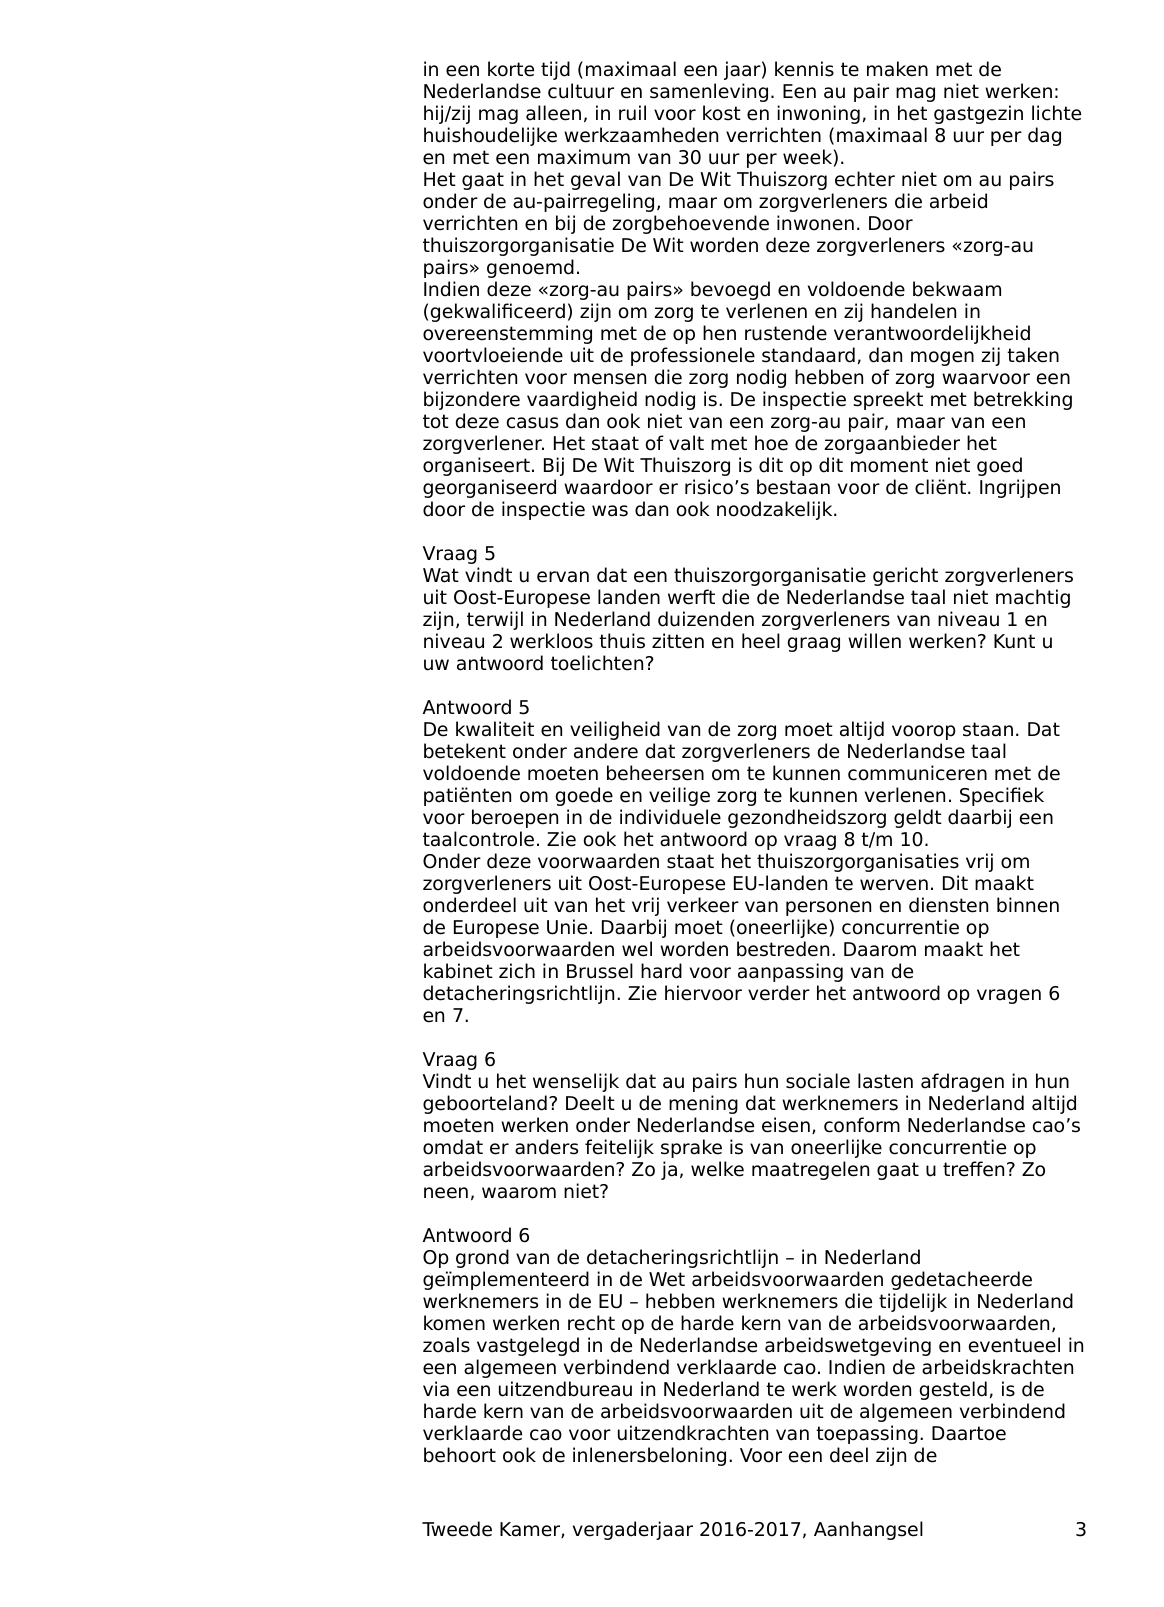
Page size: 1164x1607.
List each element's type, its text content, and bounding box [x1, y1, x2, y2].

text Vraag 6 [422, 1049, 1087, 1071]
text Antwoord 5 [422, 697, 1087, 719]
text De kwaliteit en veiligheid van de zorg moet altijd voorop staan. Dat betekent onder andere dat zorgverleners de Nederlandse taal voldoende moeten beheersen om te kunnen communiceren met de patiënten om goede en veilige zorg te kunnen verlenen. Specifiek voor beroepen in de individuele gezondheidszorg geldt daarbij een taalcontrole. Zie ook het antwoord op vraag 8 t/m 10. [422, 719, 1087, 851]
text Onder deze voorwaarden staat het thuiszorgorganisaties vrij om zorgverleners uit Oost-Europese EU-landen te werven. Dit maakt onderdeel uit van het vrij verkeer van personen en diensten binnen de Europese Unie. Daarbij moet (oneerlijke) concurrentie op arbeidsvoorwaarden wel worden bestreden. Daarom maakt het kabinet zich in Brussel hard voor aanpassing van de detacheringsrichtlijn. Zie hiervoor verder het antwoord op vragen 6 en 7. [422, 851, 1087, 1027]
text in een korte tijd (maximaal een jaar) kennis te maken met de Nederlandse cultuur en samenleving. Een au pair mag niet werken: hij/zij mag alleen, in ruil voor kost en inwoning, in het gastgezin lichte huishoudelijke werkzaamheden verrichten (maximaal 8 uur per dag en met een maximum van 30 uur per week). [422, 59, 1087, 169]
text Indien deze «zorg-au pairs» bevoegd en voldoende bekwaam (gekwalificeerd) zijn om zorg te verlenen en zij handelen in overeenstemming met de op hen rustende verantwoordelijkheid voortvloeiende uit de professionele standaard, dan mogen zij taken verrichten voor mensen die zorg nodig hebben of zorg waarvoor een bijzondere vaardigheid nodig is. De inspectie spreekt met betrekking tot deze casus dan ook niet van een zorg-au pair, maar van een zorgverlener. Het staat of valt met hoe de zorgaanbieder het organiseert. Bij De Wit Thuiszorg is dit op dit moment niet goed georganiseerd waardoor er risico’s bestaan voor de cliënt. Ingrijpen door de inspectie was dan ook noodzakelijk. [422, 279, 1087, 521]
text Antwoord 6 [422, 1225, 1087, 1247]
text Op grond van de detacheringsrichtlijn – in Nederland geïmplementeerd in de Wet arbeidsvoorwaarden gedetacheerde werknemers in de EU – hebben werknemers die tijdelijk in Nederland komen werken recht op de harde kern van de arbeidsvoorwaarden, zoals vastgelegd in de Nederlandse arbeidswetgeving en eventueel in een algemeen verbindend verklaarde cao. Indien de arbeidskrachten via een uitzendbureau in Nederland te werk worden gesteld, is de harde kern van de arbeidsvoorwaarden uit de algemeen verbindend verklaarde cao voor uitzendkrachten van toepassing. Daartoe behoort ook de inlenersbeloning. Voor een deel zijn de [422, 1247, 1087, 1467]
text Het gaat in het geval van De Wit Thuiszorg echter niet om au pairs onder de au-pairregeling, maar om zorgverleners die arbeid verrichten en bij de zorgbehoevende inwonen. Door thuiszorgorganisatie De Wit worden deze zorgverleners «zorg-au pairs» genoemd. [422, 169, 1087, 279]
text Vraag 5 [422, 543, 1087, 565]
text Vindt u het wenselijk dat au pairs hun sociale lasten afdragen in hun geboorteland? Deelt u de mening dat werknemers in Nederland altijd moeten werken onder Nederlandse eisen, conform Nederlandse cao’s omdat er anders feitelijk sprake is van oneerlijke concurrentie op arbeidsvoorwaarden? Zo ja, welke maatregelen gaat u treffen? Zo neen, waarom niet? [422, 1071, 1087, 1203]
text Wat vindt u ervan dat een thuiszorgorganisatie gericht zorgverleners uit Oost-Europese landen werft die de Nederlandse taal niet machtig zijn, terwijl in Nederland duizenden zorgverleners van niveau 1 en niveau 2 werkloos thuis zitten en heel graag willen werken? Kunt u uw antwoord toelichten? [422, 565, 1087, 675]
